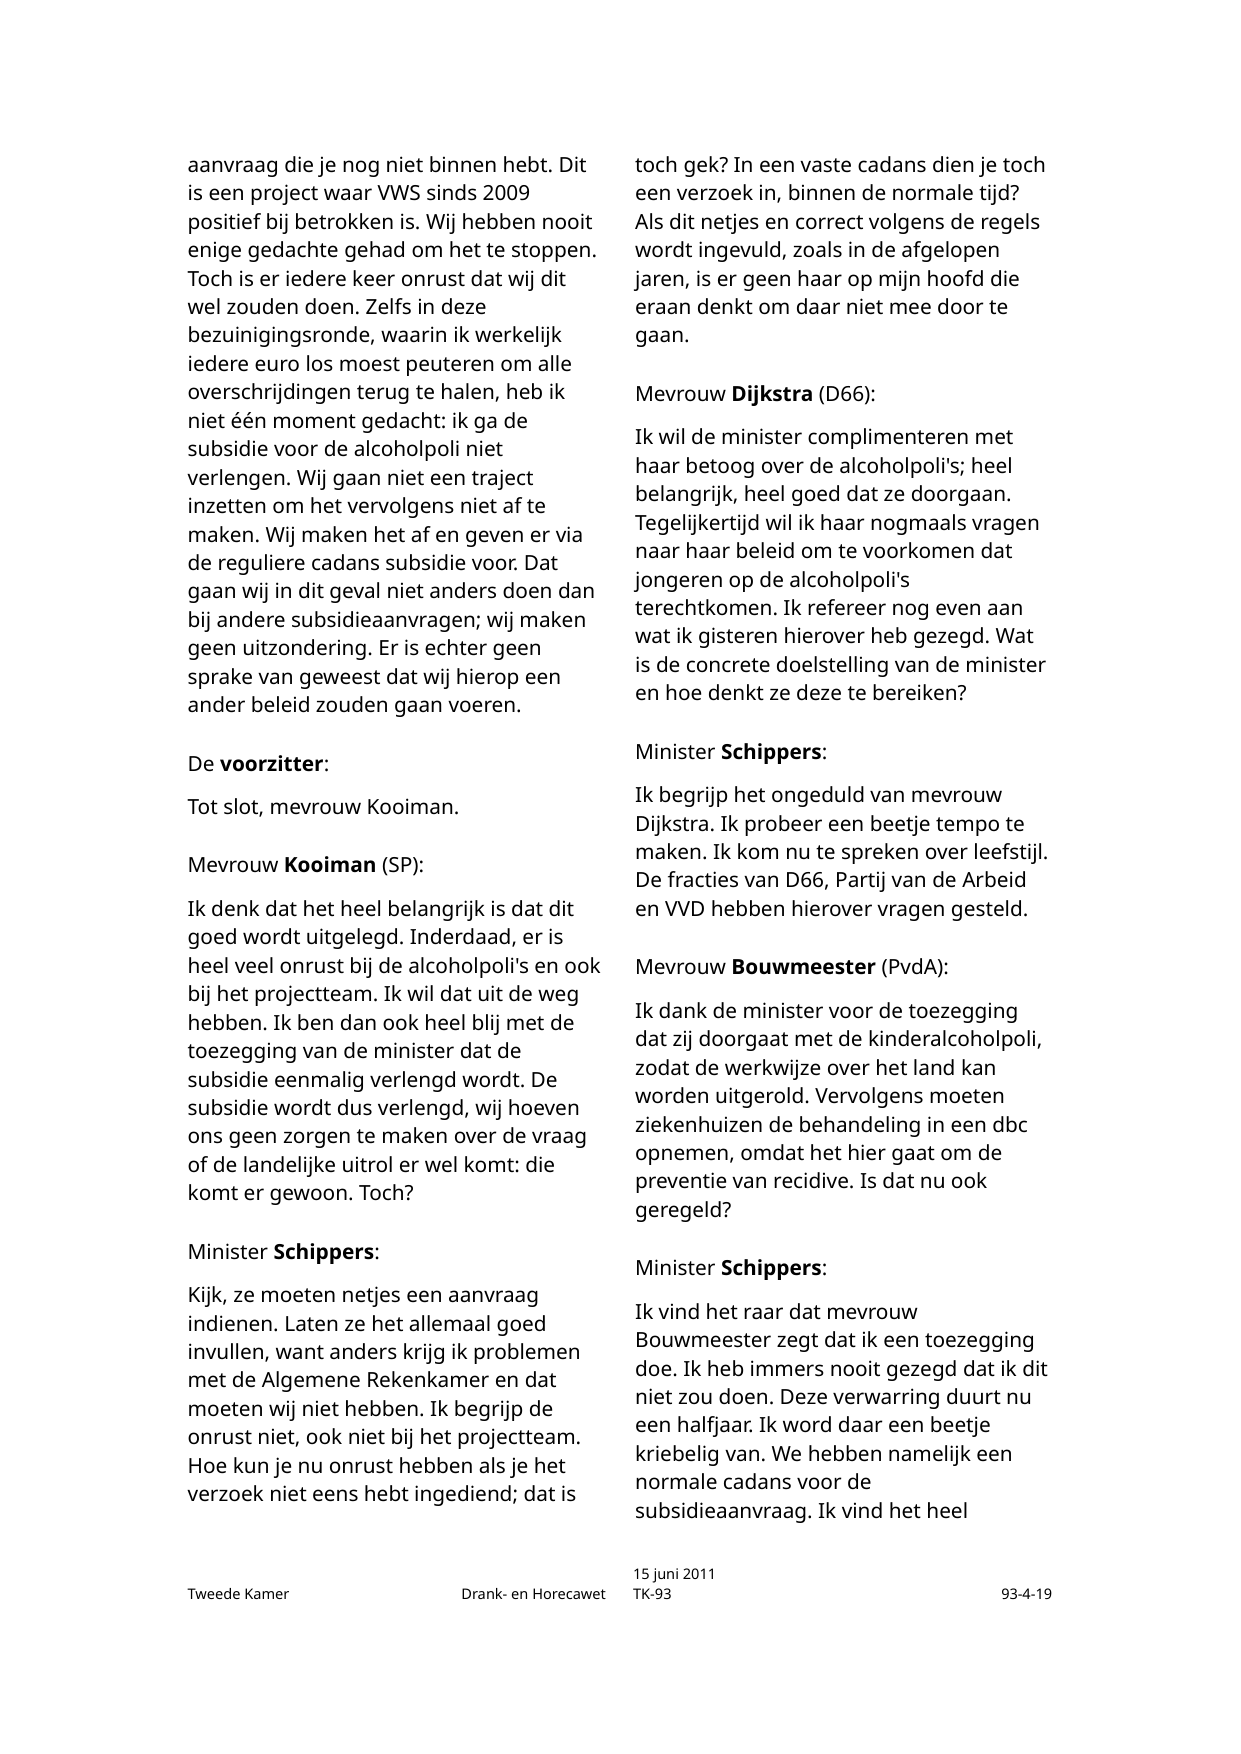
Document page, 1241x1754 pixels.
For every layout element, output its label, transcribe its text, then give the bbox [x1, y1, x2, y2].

text toch gek? In een vaste cadans dien je toch een verzoek in, binnen de normale tijd? Als dit netjes en correct volgens de regels wordt ingevuld, zoals in de afgelopen jaren, is er geen haar op mijn hoofd die eraan denkt om daar niet mee door te gaan. [635, 150, 1053, 349]
text Ik vind het raar dat mevrouw Bouwmeester zegt dat ik een toezegging doe. Ik heb immers nooit gezegd dat ik dit niet zou doen. Deze verwarring duurt nu een halfjaar. Ik word daar een beetje kriebelig van. We hebben namelijk een normale cadans voor de subsidieaanvraag. Ik vind het heel [635, 1297, 1053, 1524]
text Minister Schippers: [635, 737, 1053, 765]
text Tot slot, mevrouw Kooiman. [187, 792, 605, 821]
text De voorzitter: [187, 749, 605, 777]
text Ik denk dat het heel belangrijk is dat dit goed wordt uitgelegd. Inderdaad, er is heel veel onrust bij de alcoholpoli's en ook bij het projectteam. Ik wil dat uit de weg hebben. Ik ben dan ook heel blij met de toezegging van de minister dat de subsidie eenmalig verlengd wordt. De subsidie wordt dus verlengd, wij hoeven ons geen zorgen te maken over de vraag of de landelijke uitrol er wel komt: die komt er gewoon. Toch? [187, 894, 605, 1207]
text Mevrouw Kooiman (SP): [187, 851, 605, 879]
text Ik dank de minister voor de toezegging dat zij doorgaat met de kinderalcoholpoli, zodat de werkwijze over het land kan worden uitgerold. Vervolgens moeten ziekenhuizen de behandeling in een dbc opnemen, omdat het hier gaat om de preventie van recidive. Is dat nu ook geregeld? [635, 996, 1053, 1223]
text Ik wil de minister complimenteren met haar betoog over de alcoholpoli's; heel belangrijk, heel goed dat ze doorgaan. Tegelijkertijd wil ik haar nogmaals vragen naar haar beleid om te voorkomen dat jongeren op de alcoholpoli's terechtkomen. Ik refereer nog even aan wat ik gisteren hierover heb gezegd. Wat is de concrete doelstelling van de minister en hoe denkt ze deze te bereiken? [635, 422, 1053, 707]
text Ik begrijp het ongeduld van mevrouw Dijkstra. Ik probeer een beetje tempo te maken. Ik kom nu te spreken over leefstijl. De fracties van D66, Partij van de Arbeid en VVD hebben hierover vragen gesteld. [635, 780, 1053, 922]
text Kijk, ze moeten netjes een aanvraag indienen. Laten ze het allemaal goed invullen, want anders krijg ik problemen met de Algemene Rekenkamer en dat moeten wij niet hebben. Ik begrijp de onrust niet, ook niet bij het projectteam. Hoe kun je nu onrust hebben als je het verzoek niet eens hebt ingediend; dat is [187, 1280, 605, 1508]
text Mevrouw Dijkstra (D66): [635, 379, 1053, 407]
text Minister Schippers: [187, 1237, 605, 1265]
text aanvraag die je nog niet binnen hebt. Dit is een project waar VWS sinds 2009 positief bij betrokken is. Wij hebben nooit enige gedachte gehad om het te stoppen. Toch is er iedere keer onrust dat wij dit wel zouden doen. Zelfs in deze bezuinigingsronde, waarin ik werkelijk iedere euro los moest peuteren om alle overschrijdingen terug te halen, heb ik niet één moment gedacht: ik ga de subsidie voor de alcoholpoli niet verlengen. Wij gaan niet een traject inzetten om het vervolgens niet af te maken. Wij maken het af en geven er via de reguliere cadans subsidie voor. Dat gaan wij in dit geval niet anders doen dan bij andere subsidieaanvragen; wij maken geen uitzondering. Er is echter geen sprake van geweest dat wij hierop een ander beleid zouden gaan voeren. [187, 150, 605, 719]
text Minister Schippers: [635, 1253, 1053, 1282]
text Mevrouw Bouwmeester (PvdA): [635, 952, 1053, 981]
